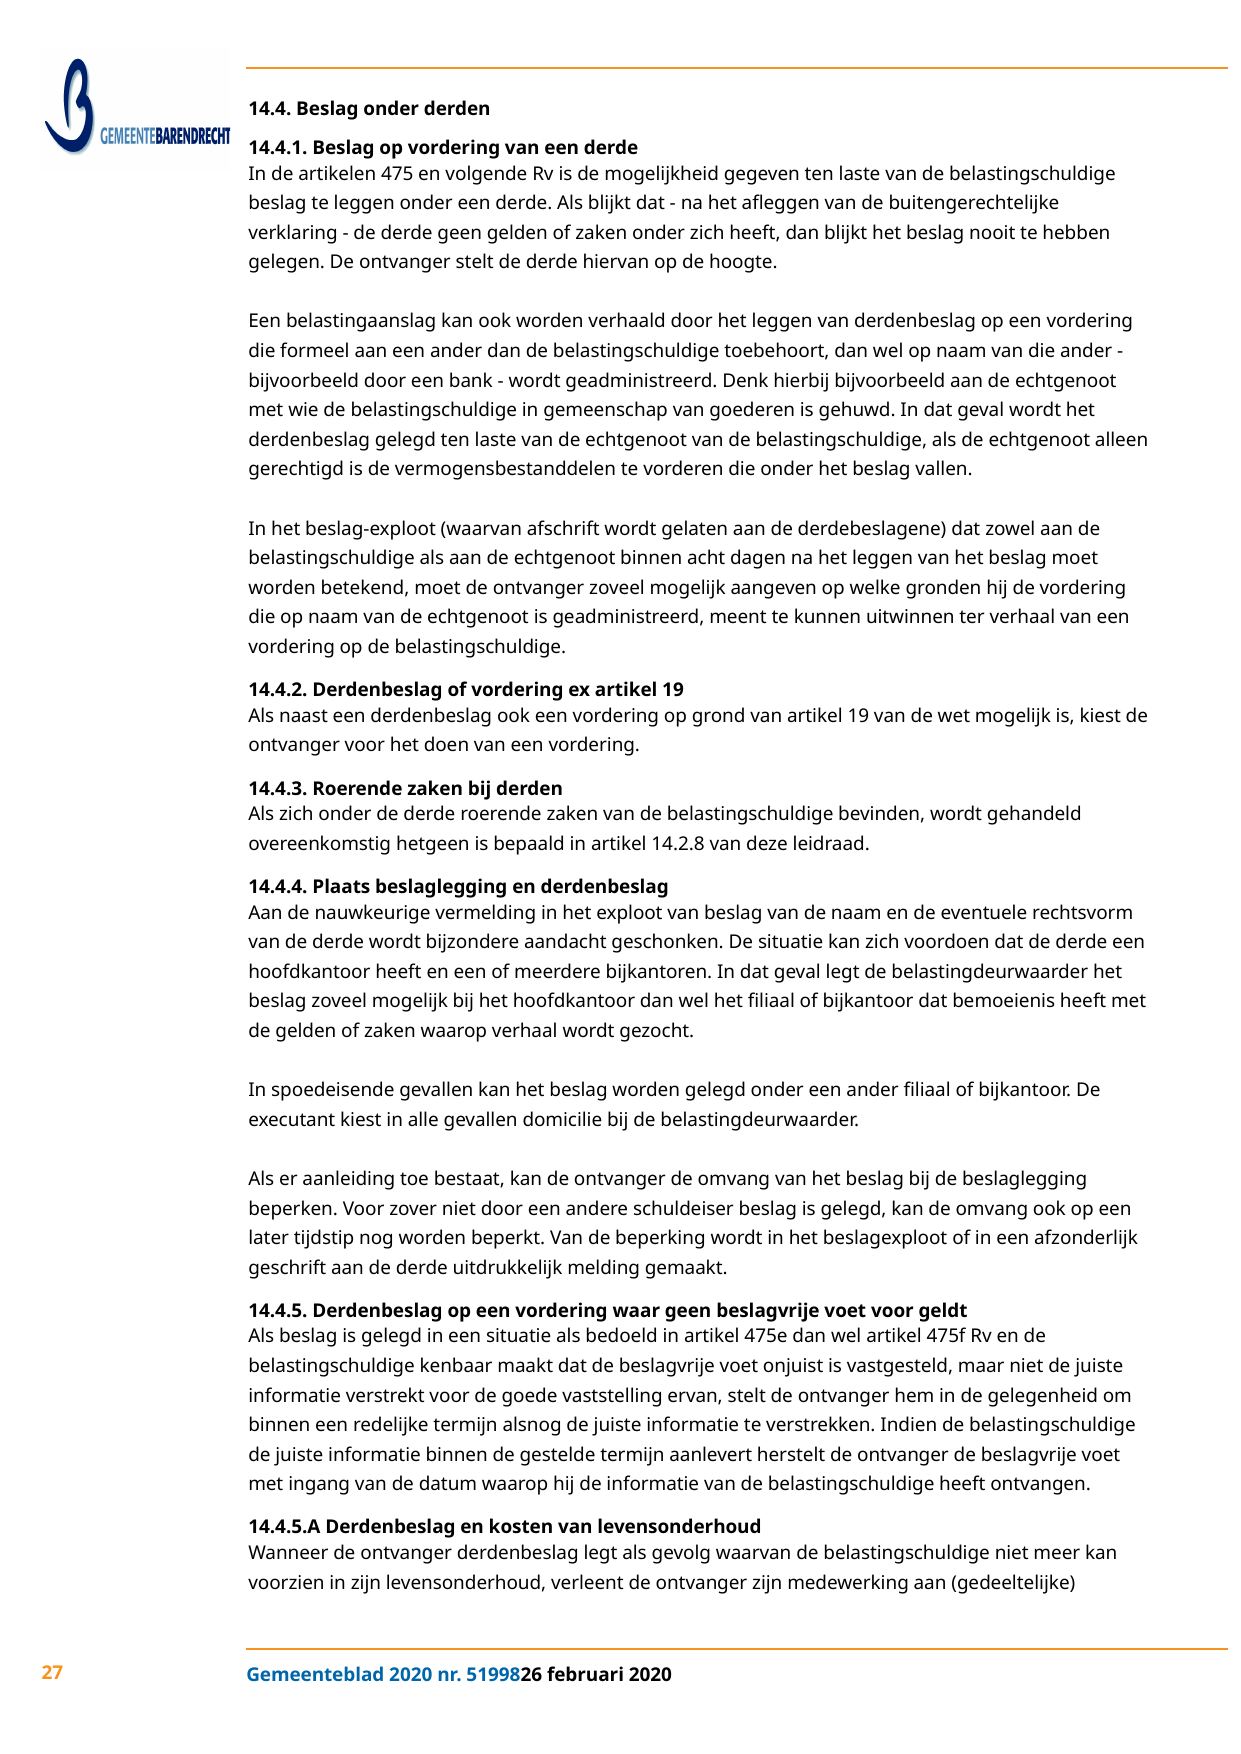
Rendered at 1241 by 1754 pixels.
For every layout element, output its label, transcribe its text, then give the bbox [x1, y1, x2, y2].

text 14.4.1. Beslag op vordering van een derde [248, 134, 1152, 160]
text 14.4.5. Derdenbeslag op een vordering waar geen beslagvrije voet voor geldt [248, 1297, 1152, 1323]
text 14.4.5.A Derdenbeslag en kosten van levensonderhoud [248, 1514, 1152, 1539]
text Aan de nauwkeurige vermelding in het exploot van beslag van de naam en de eventuele rechtsvorm van de derde wordt bijzondere aandacht geschonken. De situatie kan zich voordoen dat de derde een hoofdkantoor heeft en een of meerdere bijkantoren. In dat geval legt de belastingdeurwaarder het beslag zoveel mogelijk bij het hoofdkantoor dan wel het filiaal of bijkantoor dat bemoeienis heeft met de gelden of zaken waarop verhaal wordt gezocht. [248, 899, 1152, 1043]
text Als naast een derdenbeslag ook een vordering op grond van artikel 19 van de wet mogelijk is, kiest de ontvanger voor het doen van een vordering. [248, 702, 1152, 757]
picture [41, 47, 231, 172]
text 14.4.4. Plaats beslaglegging en derdenbeslag [248, 873, 1152, 899]
text In spoedeisende gevallen kan het beslag worden gelegd onder een ander filiaal of bijkantoor. De executant kiest in alle gevallen domicilie bij de belastingdeurwaarder. [248, 1076, 1152, 1132]
text 14.4.2. Derdenbeslag of vordering ex artikel 19 [248, 676, 1152, 702]
text Als er aanleiding toe bestaat, kan de ontvanger de omvang van het beslag bij de beslaglegging beperken. Voor zover niet door een andere schuldeiser beslag is gelegd, kan de omvang ook op een later tijdstip nog worden beperkt. Van de beperking wordt in het beslagexploot of in een afzonderlijk geschrift aan de derde uitdrukkelijk melding gemaakt. [248, 1165, 1152, 1279]
text In het beslag-exploot (waarvan afschrift wordt gelaten aan de derdebeslagene) dat zowel aan de belastingschuldige als aan de echtgenoot binnen acht dagen na het leggen van het beslag moet worden betekend, moet de ontvanger zoveel mogelijk aangeven op welke gronden hij de vordering die op naam van de echtgenoot is geadministreerd, meent te kunnen uitwinnen ter verhaal van een vordering op de belastingschuldige. [248, 515, 1152, 659]
text 14.4. Beslag onder derden [248, 95, 1152, 121]
text Wanneer de ontvanger derdenbeslag legt als gevolg waarvan de belastingschuldige niet meer kan voorzien in zijn levensonderhoud, verleent de ontvanger zijn medewerking aan (gedeeltelijke) [248, 1539, 1152, 1595]
text 14.4.3. Roerende zaken bij derden [248, 775, 1152, 800]
text In de artikelen 475 en volgende Rv is de mogelijkheid gegeven ten laste van de belastingschuldige beslag te leggen onder een derde. Als blijkt dat - na het afleggen van de buitengerechtelijke verklaring - de derde geen gelden of zaken onder zich heeft, dan blijkt het beslag nooit te hebben gelegen. De ontvanger stelt de derde hiervan op de hoogte. [248, 160, 1152, 274]
text Een belastingaanslag kan ook worden verhaald door het leggen van derdenbeslag op een vordering die formeel aan een ander dan de belastingschuldige toebehoort, dan wel op naam van die ander - bijvoorbeeld door een bank - wordt geadministreerd. Denk hierbij bijvoorbeeld aan de echtgenoot met wie de belastingschuldige in gemeenschap van goederen is gehuwd. In dat geval wordt het derdenbeslag gelegd ten laste van de echtgenoot van de belastingschuldige, als de echtgenoot alleen gerechtigd is de vermogensbestanddelen te vorderen die onder het beslag vallen. [248, 308, 1152, 481]
text Als beslag is gelegd in een situatie als bedoeld in artikel 475e dan wel artikel 475f Rv en de belastingschuldige kenbaar maakt dat de beslagvrije voet onjuist is vastgesteld, maar niet de juiste informatie verstrekt voor de goede vaststelling ervan, stelt de ontvanger hem in de gelegenheid om binnen een redelijke termijn alsnog de juiste informatie te verstrekken. Indien de belastingschuldige de juiste informatie binnen de gestelde termijn aanlevert herstelt de ontvanger de beslagvrije voet met ingang van de datum waarop hij de informatie van de belastingschuldige heeft ontvangen. [248, 1323, 1152, 1496]
text Als zich onder de derde roerende zaken van de belastingschuldige bevinden, wordt gehandeld overeenkomstig hetgeen is bepaald in artikel 14.2.8 van deze leidraad. [248, 800, 1152, 856]
